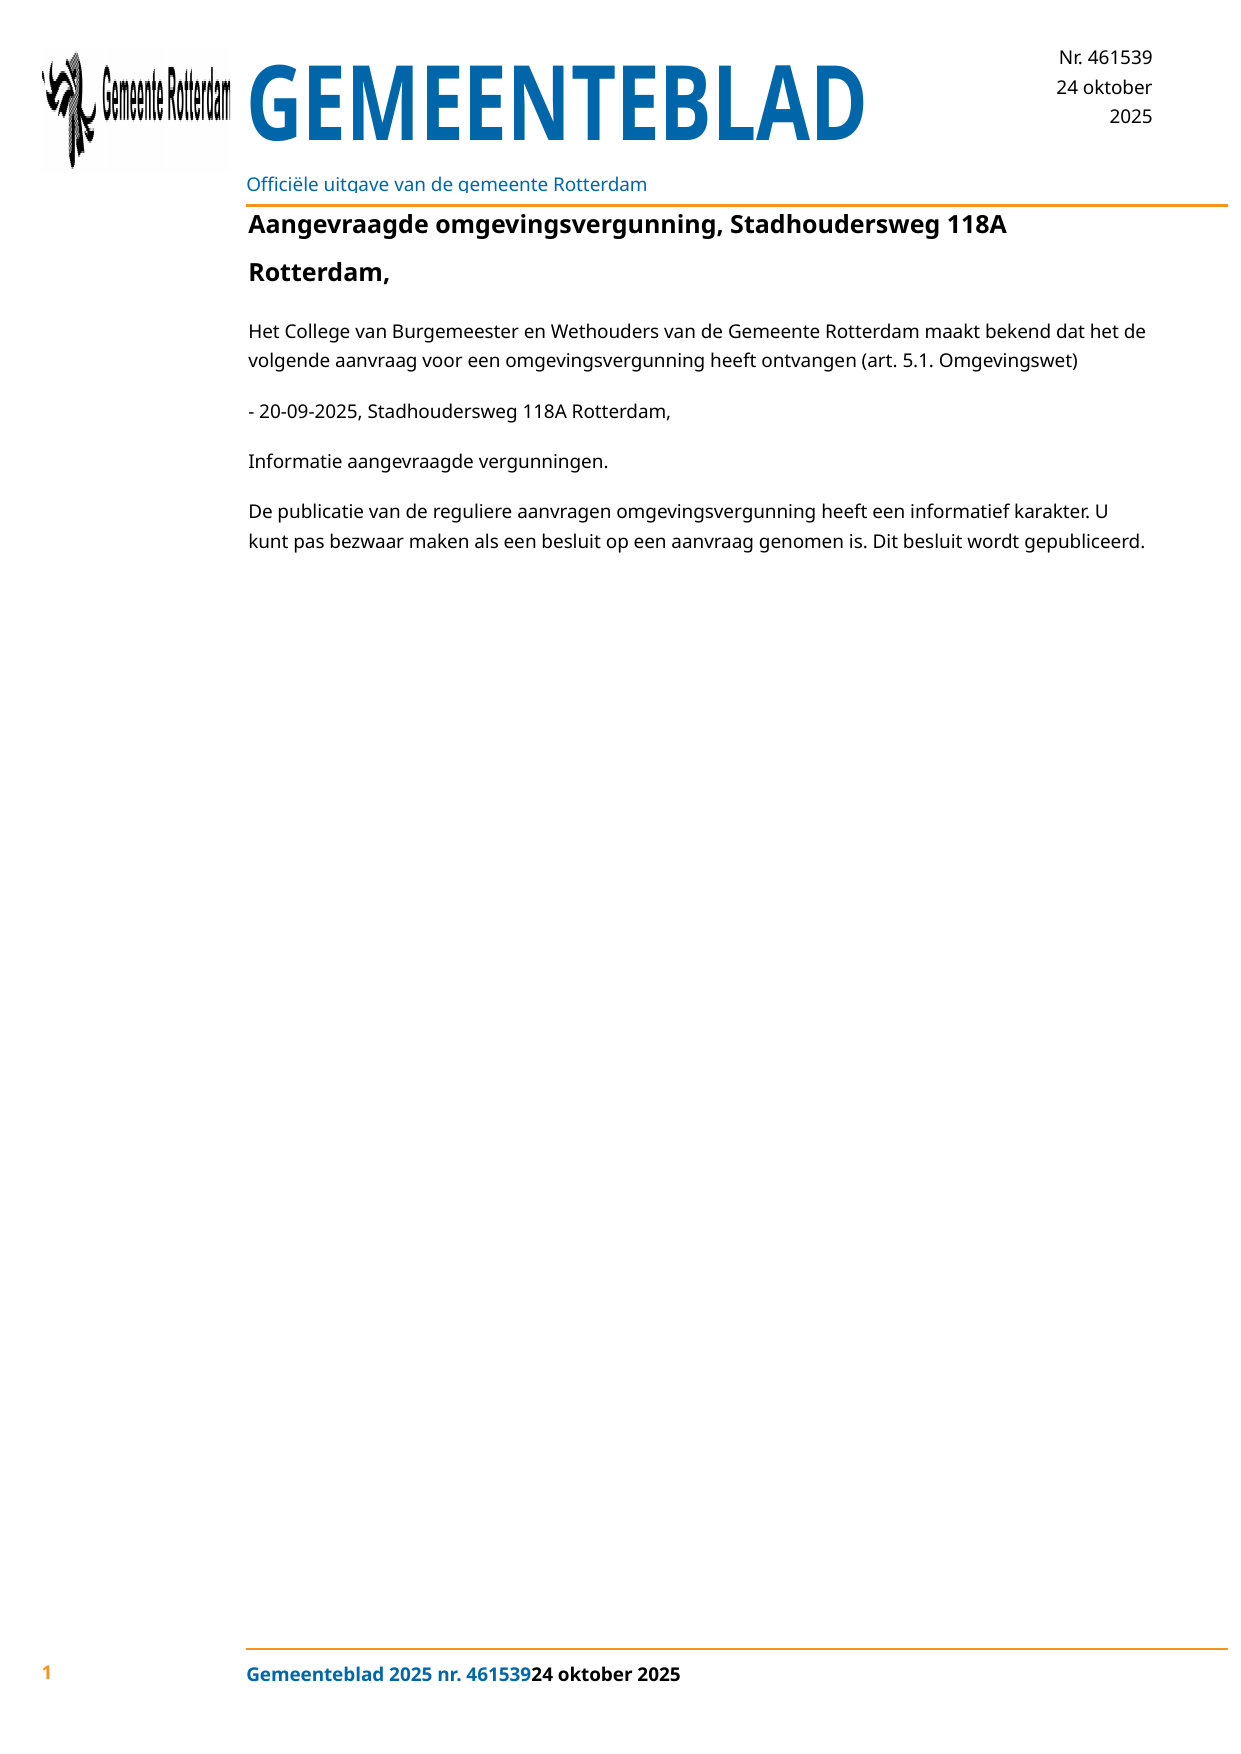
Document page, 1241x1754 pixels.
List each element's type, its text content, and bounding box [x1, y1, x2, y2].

text Informatie aangevraagde vergunningen. [248, 448, 1152, 474]
text Aangevraagde omgevingsvergunning, Stadhoudersweg 118A Rotterdam, [248, 207, 1152, 288]
text Het College van Burgemeester en Wethouders van de Gemeente Rotterdam maakt bekend dat het de volgende aanvraag voor een omgevingsvergunning heeft ontvangen (art. 5.1. Omgevingswet) [248, 318, 1152, 373]
text De publicatie van de reguliere aanvragen omgevingsvergunning heeft een informatief karakter. U kunt pas bezwaar maken als een besluit op een aanvraag genomen is. Dit besluit wordt gepubliceerd. [248, 499, 1152, 554]
text - 20-09-2025, Stadhoudersweg 118A Rotterdam, [248, 398, 1152, 424]
picture [41, 47, 231, 172]
